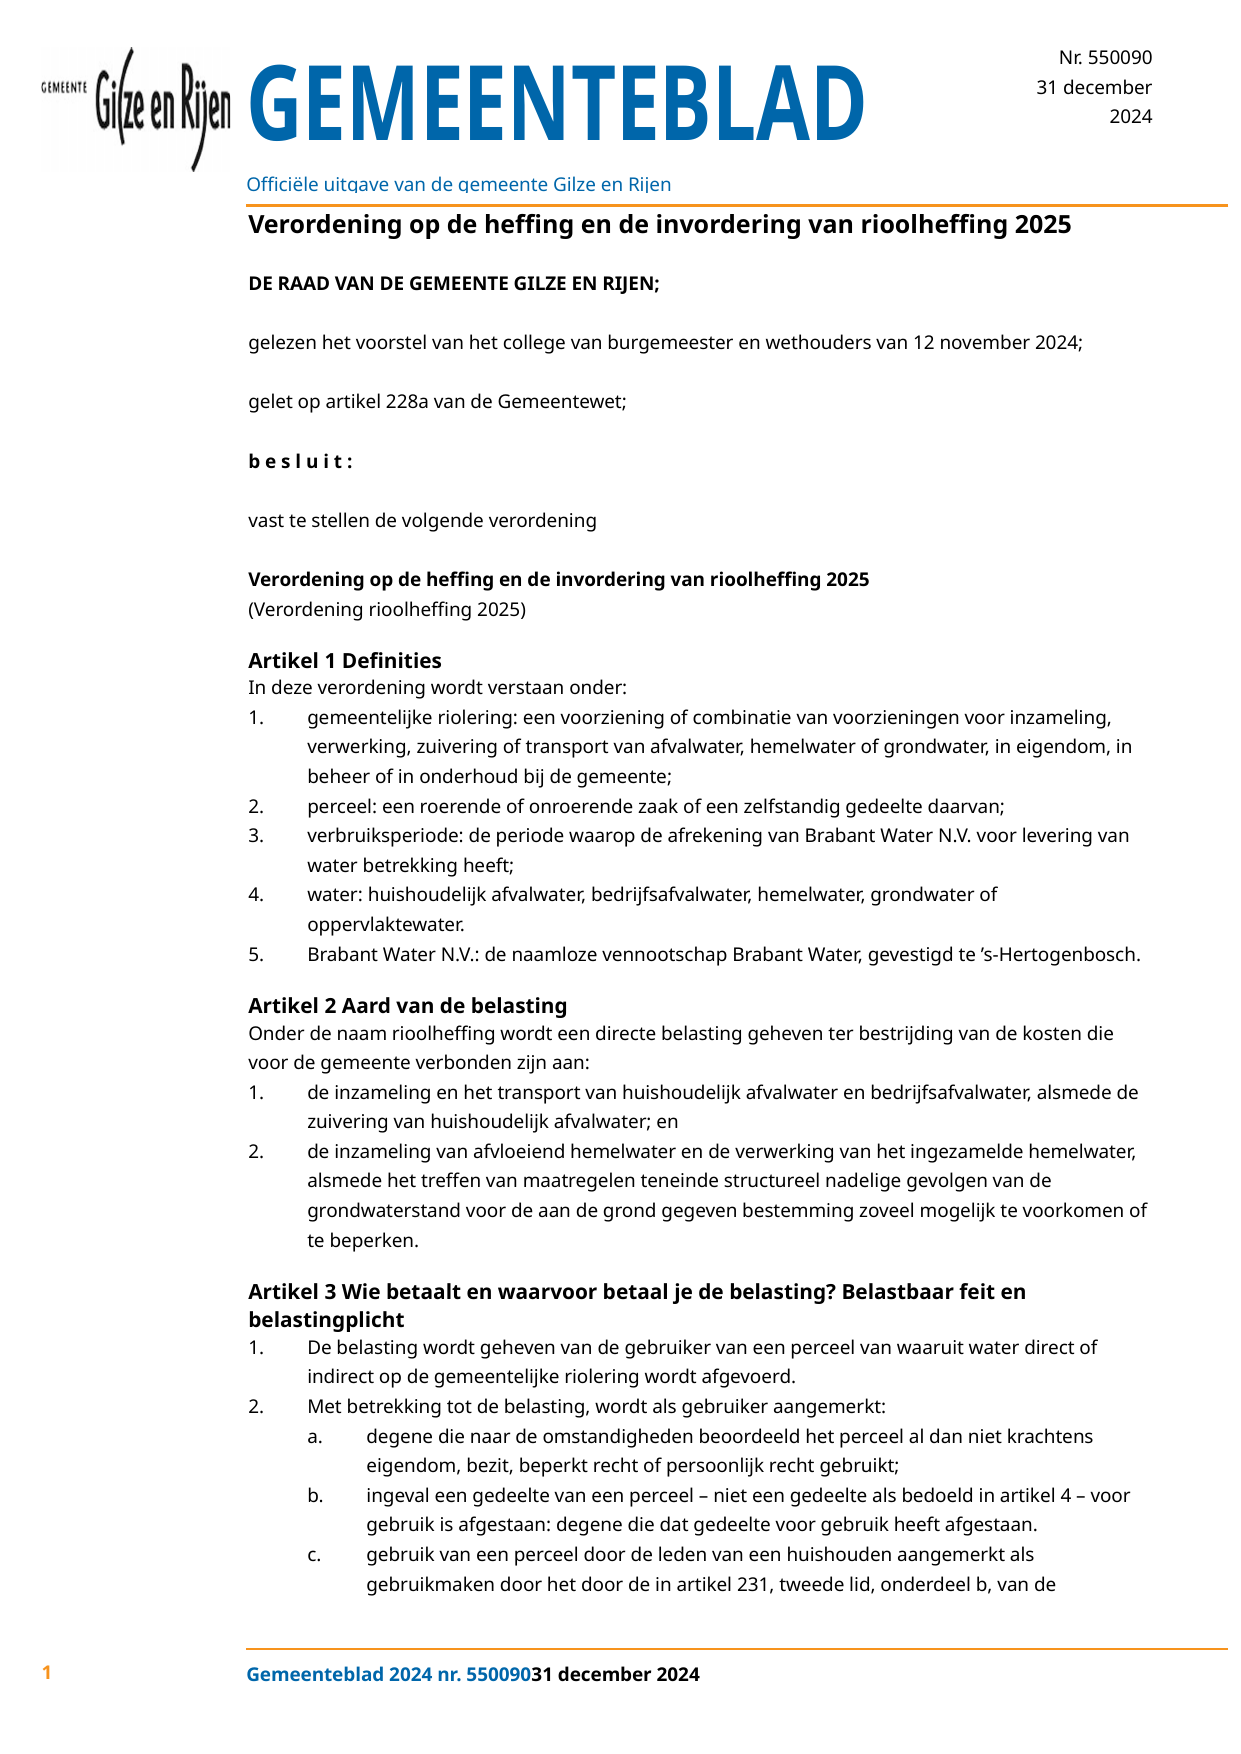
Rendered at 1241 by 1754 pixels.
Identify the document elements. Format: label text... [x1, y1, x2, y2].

text Artikel 3 Wie betaalt en waarvoor betaal je de belasting? Belastbaar feit en belastingplicht [248, 1277, 1152, 1334]
list gebruik van een perceel door de leden van een huishouden aangemerkt als gebruikmaken door het door de in artikel 231, tweede lid, onderdeel b, van de [307, 1541, 1152, 1596]
text gelezen het voorstel van het college van burgemeester en wethouders van 12 november 2024; [248, 329, 1152, 355]
text Verordening op de heffing en de invordering van rioolheffing 2025 [248, 207, 1152, 241]
list degene die naar de omstandigheden beoordeeld het perceel al dan niet krachtens eigendom, bezit, beperkt recht of persoonlijk recht gebruikt; [307, 1423, 1152, 1478]
list de inzameling en het transport van huishoudelijk afvalwater en bedrijfsafvalwater, alsmede de zuivering van huishoudelijk afvalwater; en [248, 1079, 1152, 1134]
list verbruiksperiode: de periode waarop de afrekening van Brabant Water N.V. voor levering van water betrekking heeft; [248, 822, 1152, 878]
list Brabant Water N.V.: de naamloze vennootschap Brabant Water, gevestigd te ’s-Hertogenbosch. [248, 941, 1152, 967]
text (Verordening rioolheffing 2025) [248, 596, 1152, 621]
list perceel: een roerende of onroerende zaak of een zelfstandig gedeelte daarvan; [248, 793, 1152, 819]
picture [41, 47, 231, 172]
list Met betrekking tot de belasting, wordt als gebruiker aangemerkt: [248, 1393, 1152, 1419]
text gelet op artikel 228a van de Gemeentewet; [248, 389, 1152, 414]
list de inzameling van afvloeiend hemelwater en de verwerking van het ingezamelde hemelwater, alsmede het treffen van maatregelen teneinde structureel nadelige gevolgen van de grondwaterstand voor de aan de grond gegeven bestemming zoveel mogelijk te voorkomen of te beperken. [248, 1138, 1152, 1252]
text Verordening op de heffing en de invordering van rioolheffing 2025 [248, 566, 1152, 592]
text Artikel 1 Definities [248, 646, 1152, 674]
text In deze verordening wordt verstaan onder: [248, 674, 1152, 700]
list De belasting wordt geheven van de gebruiker van een perceel van waaruit water direct of indirect op de gemeentelijke riolering wordt afgevoerd. [248, 1334, 1152, 1389]
text b e s l u i t : [248, 448, 1152, 473]
text DE RAAD VAN DE GEMEENTE GILZE EN RIJEN; [248, 270, 1152, 296]
list ingeval een gedeelte van een perceel – niet een gedeelte als bedoeld in artikel 4 – voor gebruik is afgestaan: degene die dat gedeelte voor gebruik heeft afgestaan. [307, 1482, 1152, 1537]
text Onder de naam rioolheffing wordt een directe belasting geheven ter bestrijding van de kosten die voor de gemeente verbonden zijn aan: [248, 1020, 1152, 1075]
text vast te stellen de volgende verordening [248, 507, 1152, 533]
list water: huishoudelijk afvalwater, bedrijfsafvalwater, hemelwater, grondwater of oppervlaktewater. [248, 882, 1152, 937]
list gemeentelijke riolering: een voorziening of combinatie van voorzieningen voor inzameling, verwerking, zuivering of transport van afvalwater, hemelwater of grondwater, in eigendom, in beheer of in onderhoud bij de gemeente; [248, 704, 1152, 789]
text Artikel 2 Aard van de belasting [248, 991, 1152, 1020]
